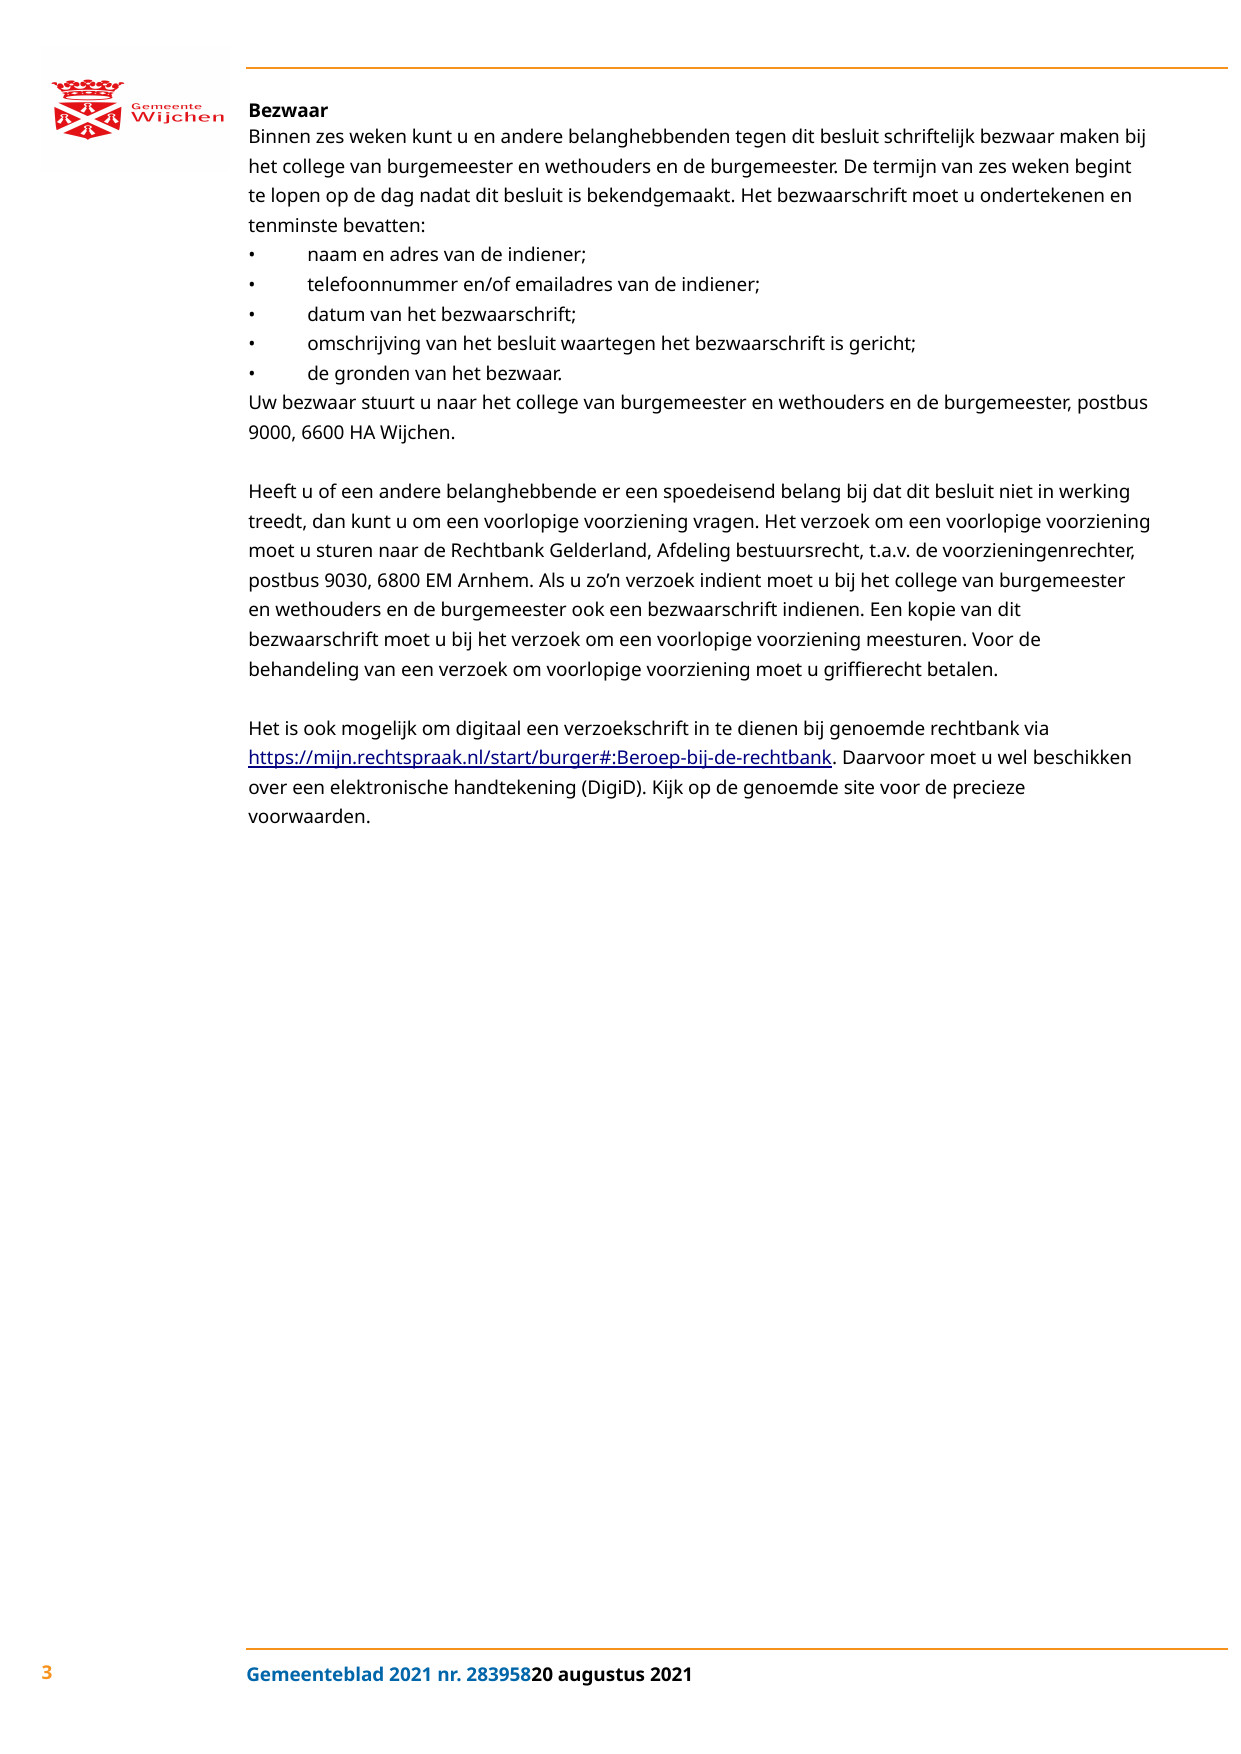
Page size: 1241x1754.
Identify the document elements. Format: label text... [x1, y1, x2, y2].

text Heeft u of een andere belanghebbende er een spoedeisend belang bij dat dit besluit niet in werking treedt, dan kunt u om een voorlopige voorziening vragen. Het verzoek om een voorlopige voorziening moet u sturen naar de Rechtbank Gelderland, Afdeling bestuursrecht, t.a.v. de voorzieningenrechter, postbus 9030, 6800 EM Arnhem. Als u zo’n verzoek indient moet u bij het college van burgemeester en wethouders en de burgemeester ook een bezwaarschrift indienen. Een kopie van dit bezwaarschrift moet u bij het verzoek om een voorlopige voorziening meesturen. Voor de behandeling van een verzoek om voorlopige voorziening moet u griffierecht betalen. [248, 478, 1152, 682]
list datum van het bezwaarschrift; [248, 301, 1152, 327]
list omschrijving van het besluit waartegen het bezwaarschrift is gericht; [248, 330, 1152, 356]
text Het is ook mogelijk om digitaal een verzoekschrift in te dienen bij genoemde rechtbank via https://mijn.rechtspraak.nl/start/burger#:Beroep-bij-de-rechtbank. Daarvoor moet u wel beschikken over een elektronische handtekening (DigiD). Kijk op de genoemde site voor de precieze voorwaarden. [248, 715, 1152, 829]
list telefoonnummer en/of emailadres van de indiener; [248, 271, 1152, 297]
text Bezwaar [248, 95, 1152, 123]
picture [41, 47, 231, 172]
list naam en adres van de indiener; [248, 242, 1152, 267]
text Uw bezwaar stuurt u naar het college van burgemeester en wethouders en de burgemeester, postbus 9000, 6600 HA Wijchen. [248, 389, 1152, 445]
list de gronden van het bezwaar. [248, 360, 1152, 386]
text Binnen zes weken kunt u en andere belanghebbenden tegen dit besluit schriftelijk bezwaar maken bij het college van burgemeester en wethouders en de burgemeester. De termijn van zes weken begint te lopen op de dag nadat dit besluit is bekendgemaakt. Het bezwaarschrift moet u ondertekenen en tenminste bevatten: [248, 123, 1152, 238]
